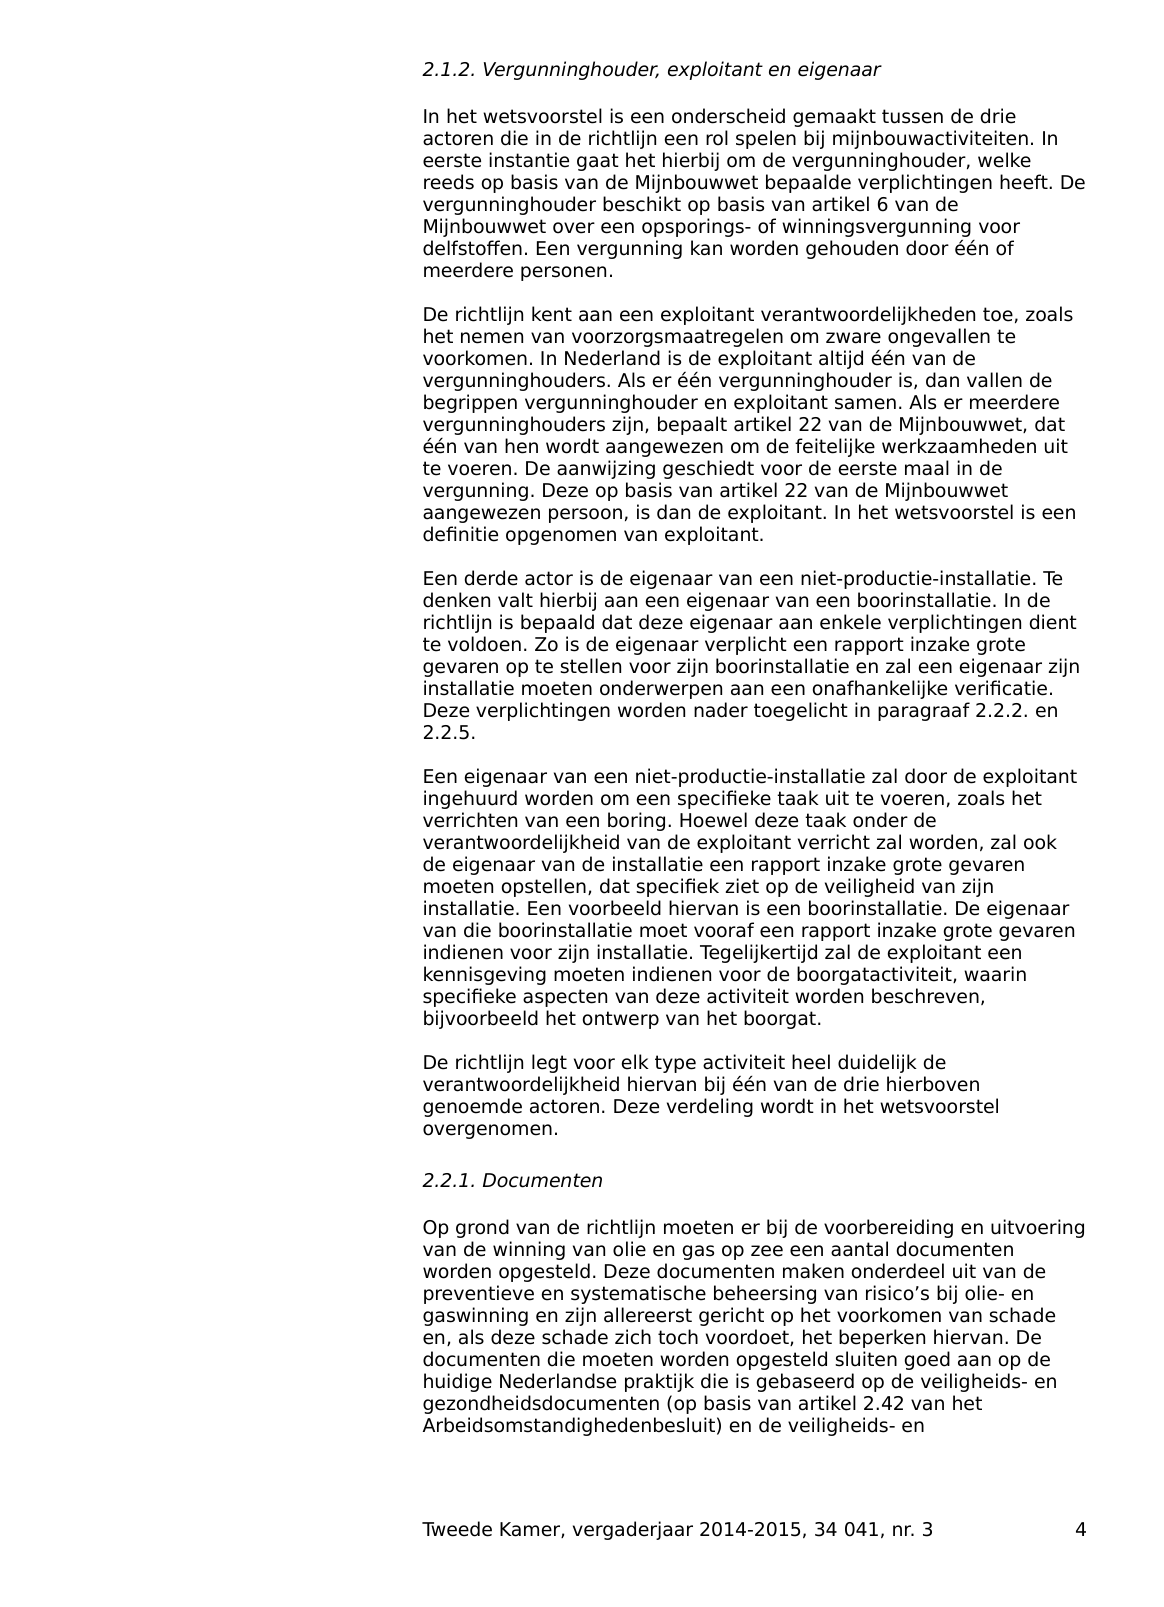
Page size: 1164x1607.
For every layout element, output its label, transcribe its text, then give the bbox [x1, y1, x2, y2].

text Op grond van de richtlijn moeten er bij de voorbereiding en uitvoering van de winning van olie en gas op zee een aantal documenten worden opgesteld. Deze documenten maken onderdeel uit van de preventieve en systematische beheersing van risico’s bij olie- en gaswinning en zijn allereerst gericht op het voorkomen van schade en, als deze schade zich toch voordoet, het beperken hiervan. De documenten die moeten worden opgesteld sluiten goed aan op de huidige Nederlandse praktijk die is gebaseerd op de veiligheids- en gezondheidsdocumenten (op basis van artikel 2.42 van het Arbeidsomstandighedenbesluit) en de veiligheids- en [422, 1217, 1087, 1437]
text Een derde actor is de eigenaar van een niet-productie-installatie. Te denken valt hierbij aan een eigenaar van een boorinstallatie. In de richtlijn is bepaald dat deze eigenaar aan enkele verplichtingen dient te voldoen. Zo is de eigenaar verplicht een rapport inzake grote gevaren op te stellen voor zijn boorinstallatie en zal een eigenaar zijn installatie moeten onderwerpen aan een onafhankelijke verificatie. Deze verplichtingen worden nader toegelicht in paragraaf 2.2.2. en 2.2.5. [422, 568, 1087, 744]
subtitle 2.2.1. Documenten [422, 1170, 1087, 1192]
subtitle 2.1.2. Vergunninghouder, exploitant en eigenaar [422, 59, 1087, 81]
text De richtlijn kent aan een exploitant verantwoordelijkheden toe, zoals het nemen van voorzorgsmaatregelen om zware ongevallen te voorkomen. In Nederland is de exploitant altijd één van de vergunninghouders. Als er één vergunninghouder is, dan vallen de begrippen vergunninghouder en exploitant samen. Als er meerdere vergunninghouders zijn, bepaalt artikel 22 van de Mijnbouwwet, dat één van hen wordt aangewezen om de feitelijke werkzaamheden uit te voeren. De aanwijzing geschiedt voor de eerste maal in de vergunning. Deze op basis van artikel 22 van de Mijnbouwwet aangewezen persoon, is dan de exploitant. In het wetsvoorstel is een definitie opgenomen van exploitant. [422, 304, 1087, 546]
text In het wetsvoorstel is een onderscheid gemaakt tussen de drie actoren die in de richtlijn een rol spelen bij mijnbouwactiviteiten. In eerste instantie gaat het hierbij om de vergunninghouder, welke reeds op basis van de Mijnbouwwet bepaalde verplichtingen heeft. De vergunninghouder beschikt op basis van artikel 6 van de Mijnbouwwet over een opsporings- of winningsvergunning voor delfstoffen. Een vergunning kan worden gehouden door één of meerdere personen. [422, 106, 1087, 282]
text Een eigenaar van een niet-productie-installatie zal door de exploitant ingehuurd worden om een specifieke taak uit te voeren, zoals het verrichten van een boring. Hoewel deze taak onder de verantwoordelijkheid van de exploitant verricht zal worden, zal ook de eigenaar van de installatie een rapport inzake grote gevaren moeten opstellen, dat specifiek ziet op de veiligheid van zijn installatie. Een voorbeeld hiervan is een boorinstallatie. De eigenaar van die boorinstallatie moet vooraf een rapport inzake grote gevaren indienen voor zijn installatie. Tegelijkertijd zal de exploitant een kennisgeving moeten indienen voor de boorgatactiviteit, waarin specifieke aspecten van deze activiteit worden beschreven, bijvoorbeeld het ontwerp van het boorgat. [422, 766, 1087, 1030]
text De richtlijn legt voor elk type activiteit heel duidelijk de verantwoordelijkheid hiervan bij één van de drie hierboven genoemde actoren. Deze verdeling wordt in het wetsvoorstel overgenomen. [422, 1052, 1087, 1140]
